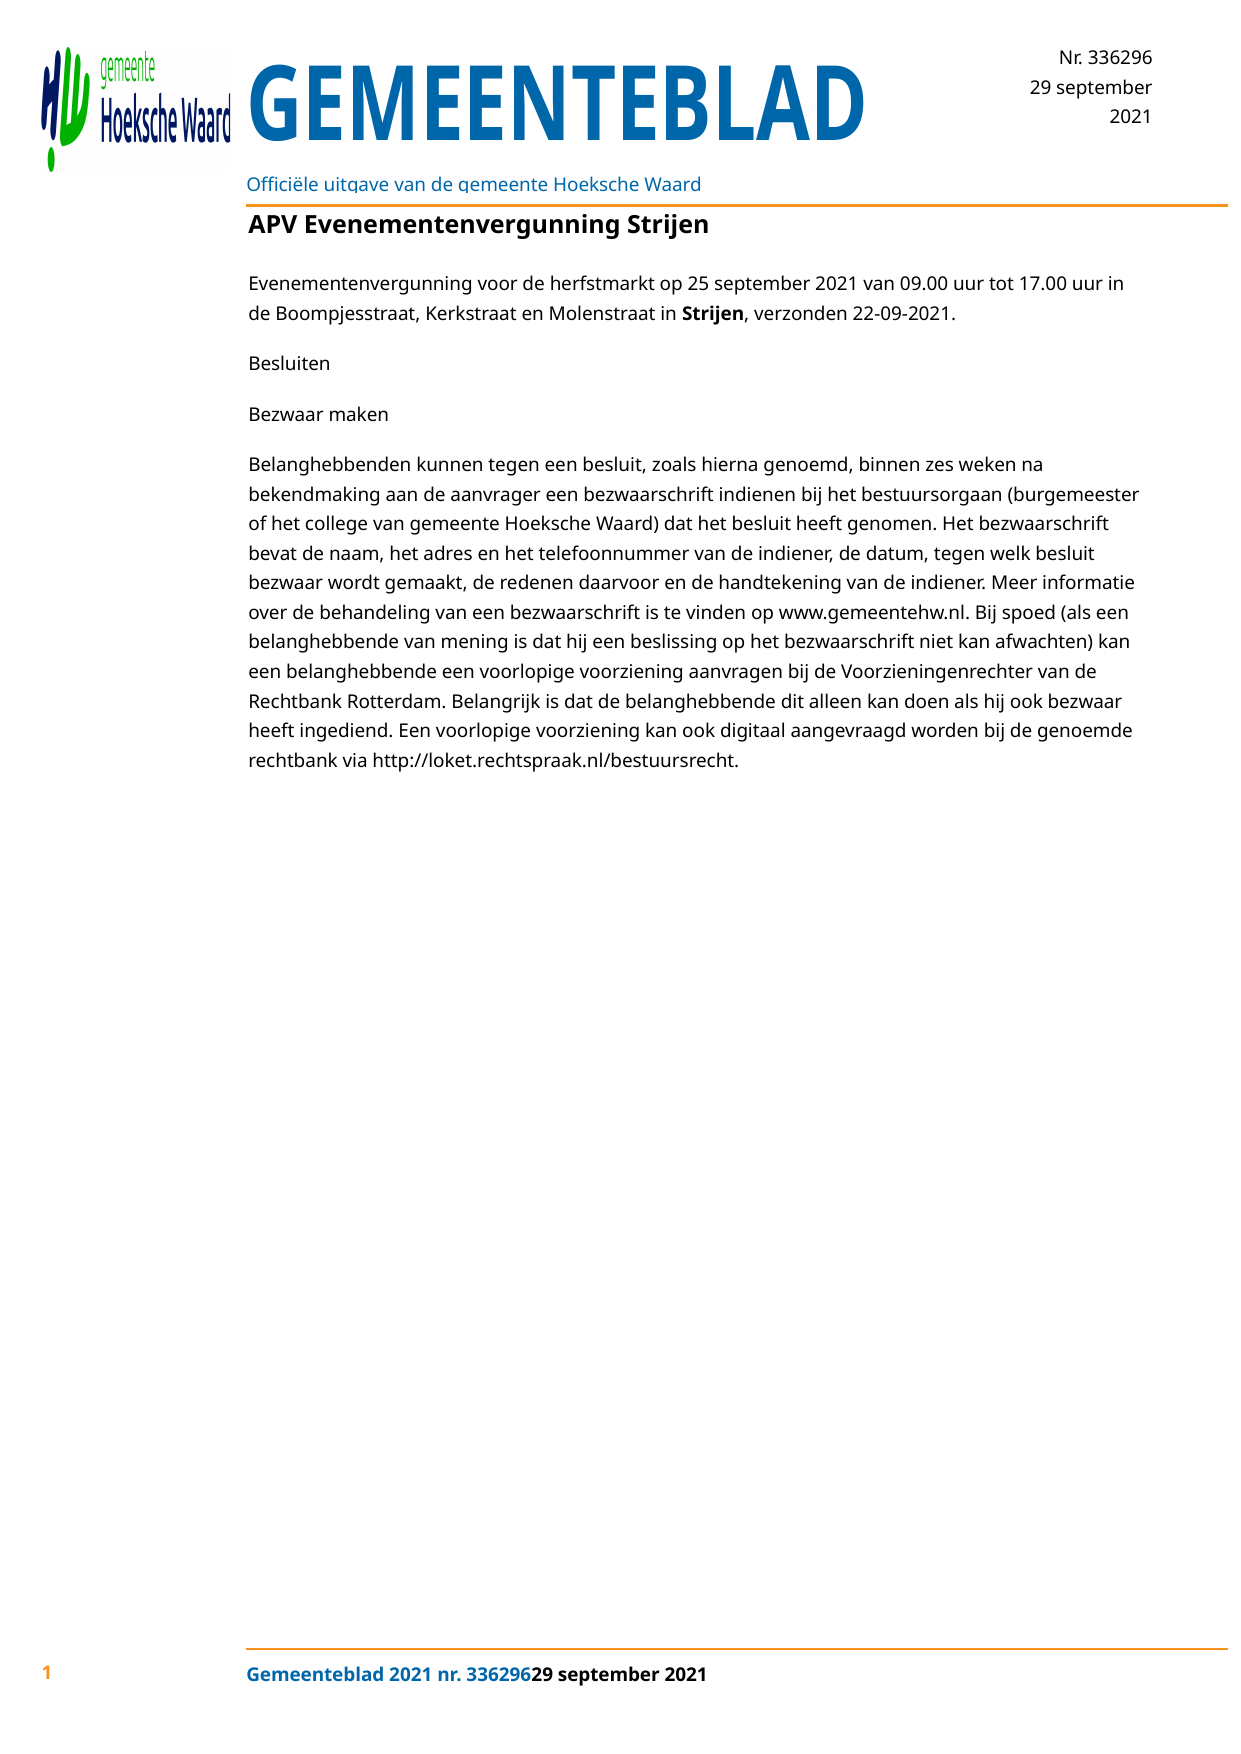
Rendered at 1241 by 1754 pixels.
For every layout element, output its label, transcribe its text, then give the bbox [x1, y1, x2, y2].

text Evenementenvergunning voor de herfstmarkt op 25 september 2021 van 09.00 uur tot 17.00 uur in de Boompjesstraat, Kerkstraat en Molenstraat in Strijen, verzonden 22-09-2021. [248, 270, 1152, 326]
text Bezwaar maken [248, 401, 1152, 426]
text Belanghebbenden kunnen tegen een besluit, zoals hierna genoemd, binnen zes weken na bekendmaking aan de aanvrager een bezwaarschrift indienen bij het bestuursorgaan (burgemeester of het college van gemeente Hoeksche Waard) dat het besluit heeft genomen. Het bezwaarschrift bevat de naam, het adres en het telefoonnummer van de indiener, de datum, tegen welk besluit bezwaar wordt gemaakt, de redenen daarvoor en de handtekening van de indiener. Meer informatie over de behandeling van een bezwaarschrift is te vinden op www.gemeentehw.nl. Bij spoed (als een belanghebbende van mening is dat hij een beslissing op het bezwaarschrift niet kan afwachten) kan een belanghebbende een voorlopige voorziening aanvragen bij de Voorzieningenrechter van de Rechtbank Rotterdam. Belangrijk is dat de belanghebbende dit alleen kan doen als hij ook bezwaar heeft ingediend. Een voorlopige voorziening kan ook digitaal aangevraagd worden bij de genoemde rechtbank via http://loket.rechtspraak.nl/bestuursrecht. [248, 451, 1152, 773]
text Besluiten [248, 350, 1152, 376]
text APV Evenementenvergunning Strijen [248, 207, 1152, 241]
picture [41, 47, 231, 172]
